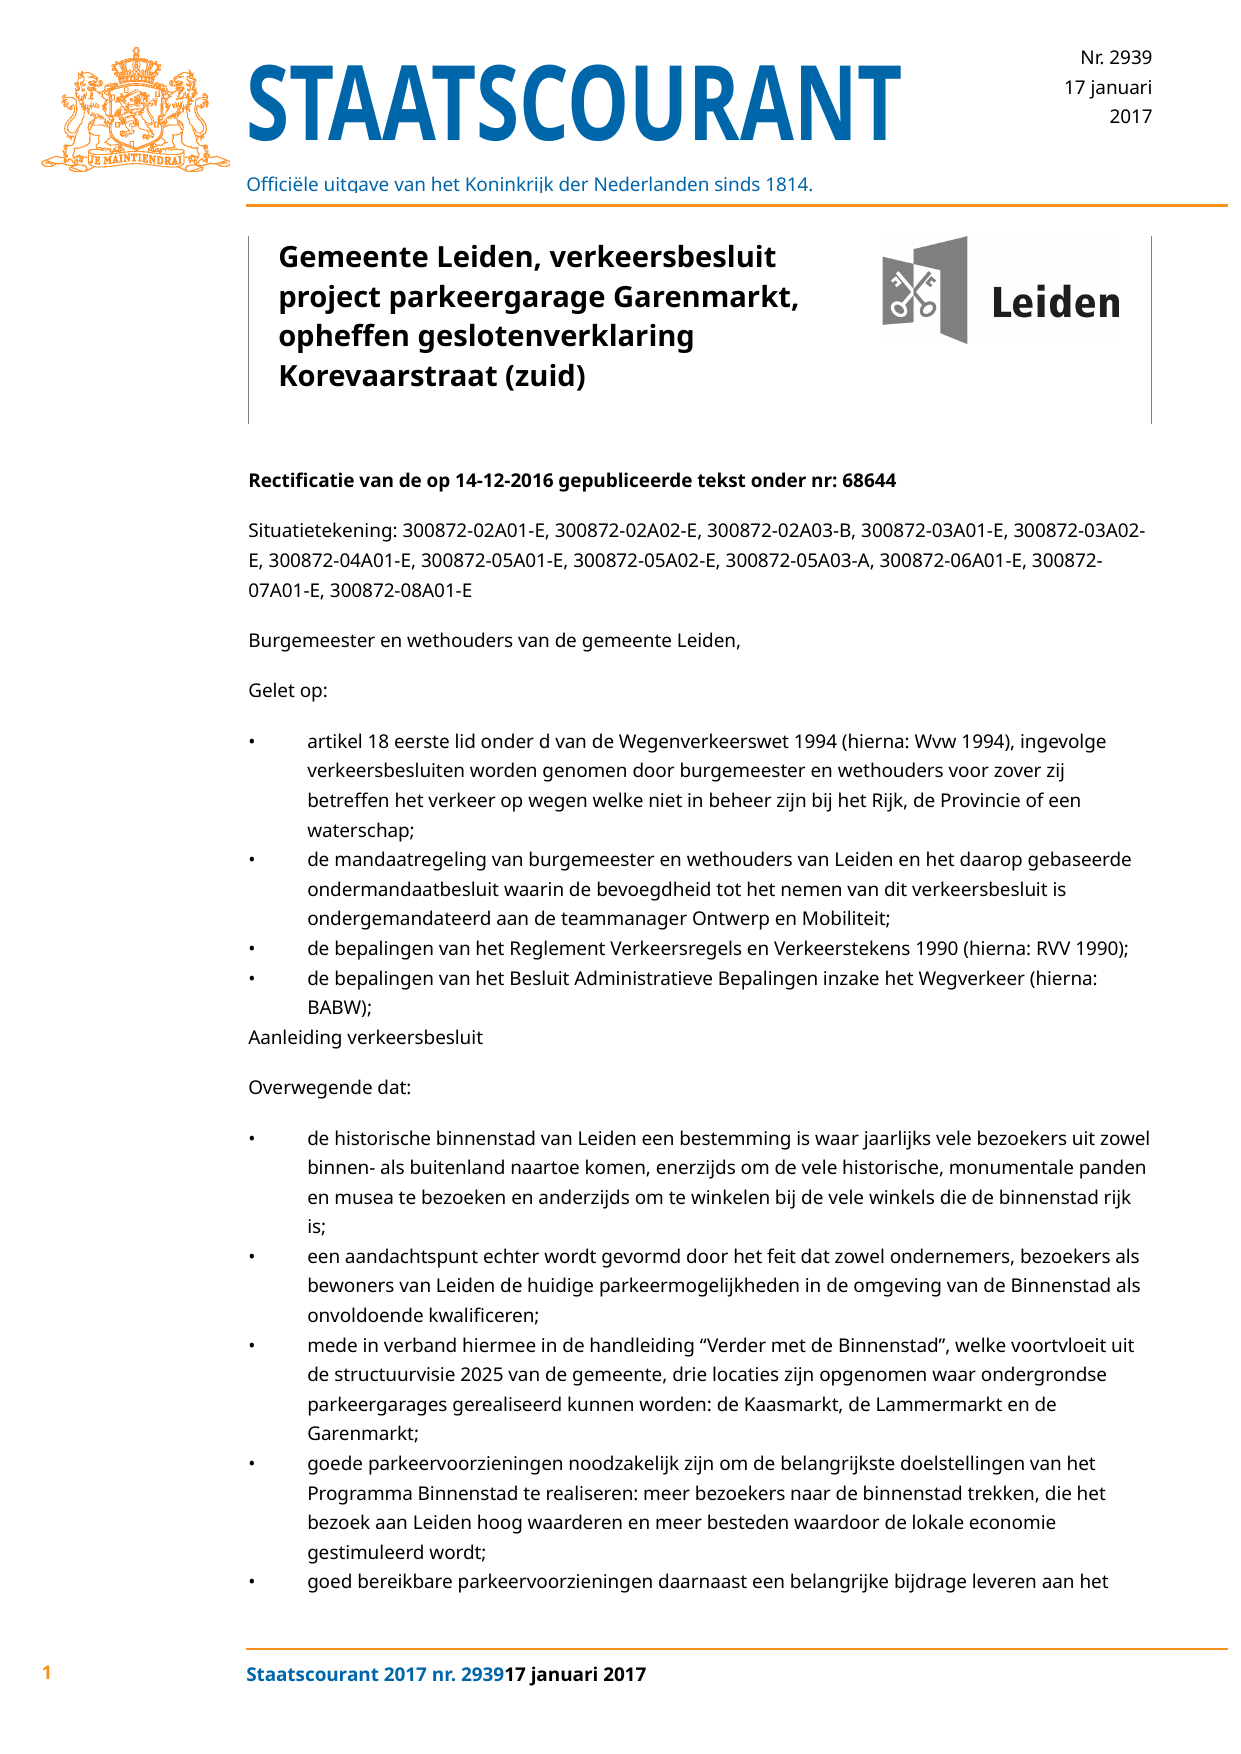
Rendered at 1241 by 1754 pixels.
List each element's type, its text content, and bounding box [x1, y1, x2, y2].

table_header [850, 236, 1151, 424]
text Overwegende dat: [248, 1074, 1152, 1100]
text Rectificatie van de op 14-12-2016 gepubliceerde tekst onder nr: 68644 [248, 467, 1152, 493]
list de mandaatregeling van burgemeester en wethouders van Leiden en het daarop gebaseerde ondermandaatbesluit waarin de bevoegdheid tot het nemen van dit verkeersbesluit is ondergemandateerd aan de teammanager Ontwerp en Mobiliteit; [248, 846, 1152, 931]
list artikel 18 eerste lid onder d van de Wegenverkeerswet 1994 (hierna: Wvw 1994), ingevolge verkeersbesluiten worden genomen door burgemeester en wethouders voor zover zij betreffen het verkeer op wegen welke niet in beheer zijn bij het Rijk, de Provincie of een waterschap; [248, 728, 1152, 843]
text Situatietekening: 300872-02A01-E, 300872-02A02-E, 300872-02A03-B, 300872-03A01-E, 300872-03A02-E, 300872-04A01-E, 300872-05A01-E, 300872-05A02-E, 300872-05A03-A, 300872-06A01-E, 300872-07A01-E, 300872-08A01-E [248, 518, 1152, 603]
text Burgemeester en wethouders van de gemeente Leiden, [248, 627, 1152, 653]
text Gelet op: [248, 678, 1152, 703]
list de bepalingen van het Besluit Administratieve Bepalingen inzake het Wegverkeer (hierna: BABW); [248, 965, 1152, 1020]
list goede parkeervoorzieningen noodzakelijk zijn om de belangrijkste doelstellingen van het Programma Binnenstad te realiseren: meer bezoekers naar de binnenstad trekken, die het bezoek aan Leiden hoog waarderen en meer besteden waardoor de lokale economie gestimuleerd wordt; [248, 1450, 1152, 1565]
list mede in verband hiermee in de handleiding “Verder met de Binnenstad”, welke voortvloeit uit de structuurvisie 2025 van de gemeente, drie locaties zijn opgenomen waar ondergrondse parkeergarages gerealiseerd kunnen worden: de Kaasmarkt, de Lammermarkt en de Garenmarkt; [248, 1332, 1152, 1446]
list de bepalingen van het Reglement Verkeersregels en Verkeerstekens 1990 (hierna: RVV 1990); [248, 935, 1152, 961]
picture [882, 236, 1119, 344]
picture [41, 47, 231, 172]
list de historische binnenstad van Leiden een bestemming is waar jaarlijks vele bezoekers uit zowel binnen- als buitenland naartoe komen, enerzijds om de vele historische, monumentale panden en musea te bezoeken en anderzijds om te winkelen bij de vele winkels die de binnenstad rijk is; [248, 1125, 1152, 1239]
list goed bereikbare parkeervoorzieningen daarnaast een belangrijke bijdrage leveren aan het [248, 1568, 1152, 1594]
text Aanleiding verkeersbesluit [248, 1024, 1152, 1050]
table_header Gemeente Leiden, verkeersbesluit project parkeergarage Garenmarkt, opheffen geslotenverklaring Korevaarstraat (zuid) [249, 236, 850, 424]
list een aandachtspunt echter wordt gevormd door het feit dat zowel ondernemers, bezoekers als bewoners van Leiden de huidige parkeermogelijkheden in de omgeving van de Binnenstad als onvoldoende kwalificeren; [248, 1243, 1152, 1328]
